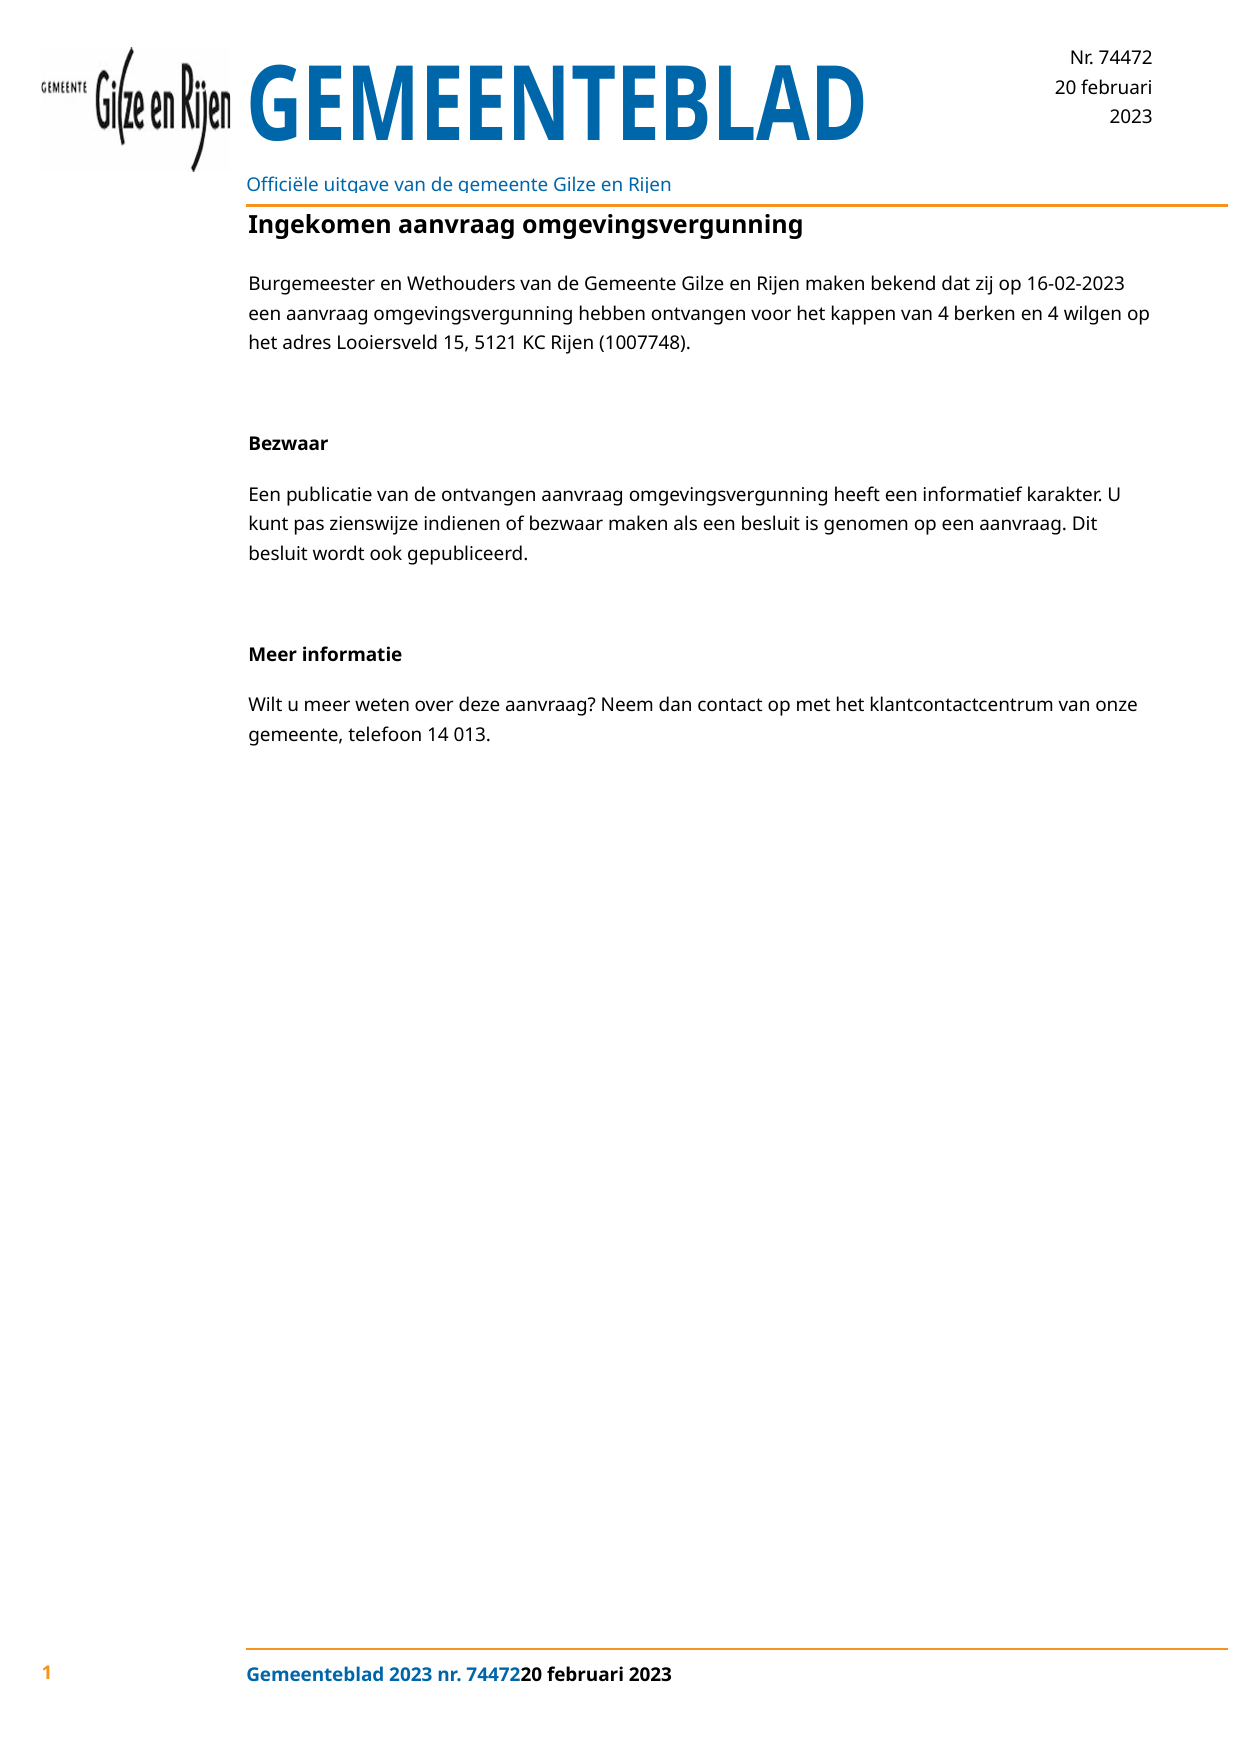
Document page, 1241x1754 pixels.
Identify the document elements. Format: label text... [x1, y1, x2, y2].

text Ingekomen aanvraag omgevingsvergunning [248, 207, 1152, 241]
text Een publicatie van de ontvangen aanvraag omgevingsvergunning heeft een informatief karakter. U kunt pas zienswijze indienen of bezwaar maken als een besluit is genomen op een aanvraag. Dit besluit wordt ook gepubliceerd. [248, 481, 1152, 566]
text Wilt u meer weten over deze aanvraag? Neem dan contact op met het klantcontactcentrum van onze gemeente, telefoon 14 013. [248, 691, 1152, 746]
text Meer informatie [248, 641, 1152, 666]
text Bezwaar [248, 430, 1152, 456]
picture [41, 47, 231, 172]
text Burgemeester en Wethouders van de Gemeente Gilze en Rijen maken bekend dat zij op 16-02-2023 een aanvraag omgevingsvergunning hebben ontvangen voor het kappen van 4 berken en 4 wilgen op het adres Looiersveld 15, 5121 KC Rijen (1007748). [248, 270, 1152, 355]
